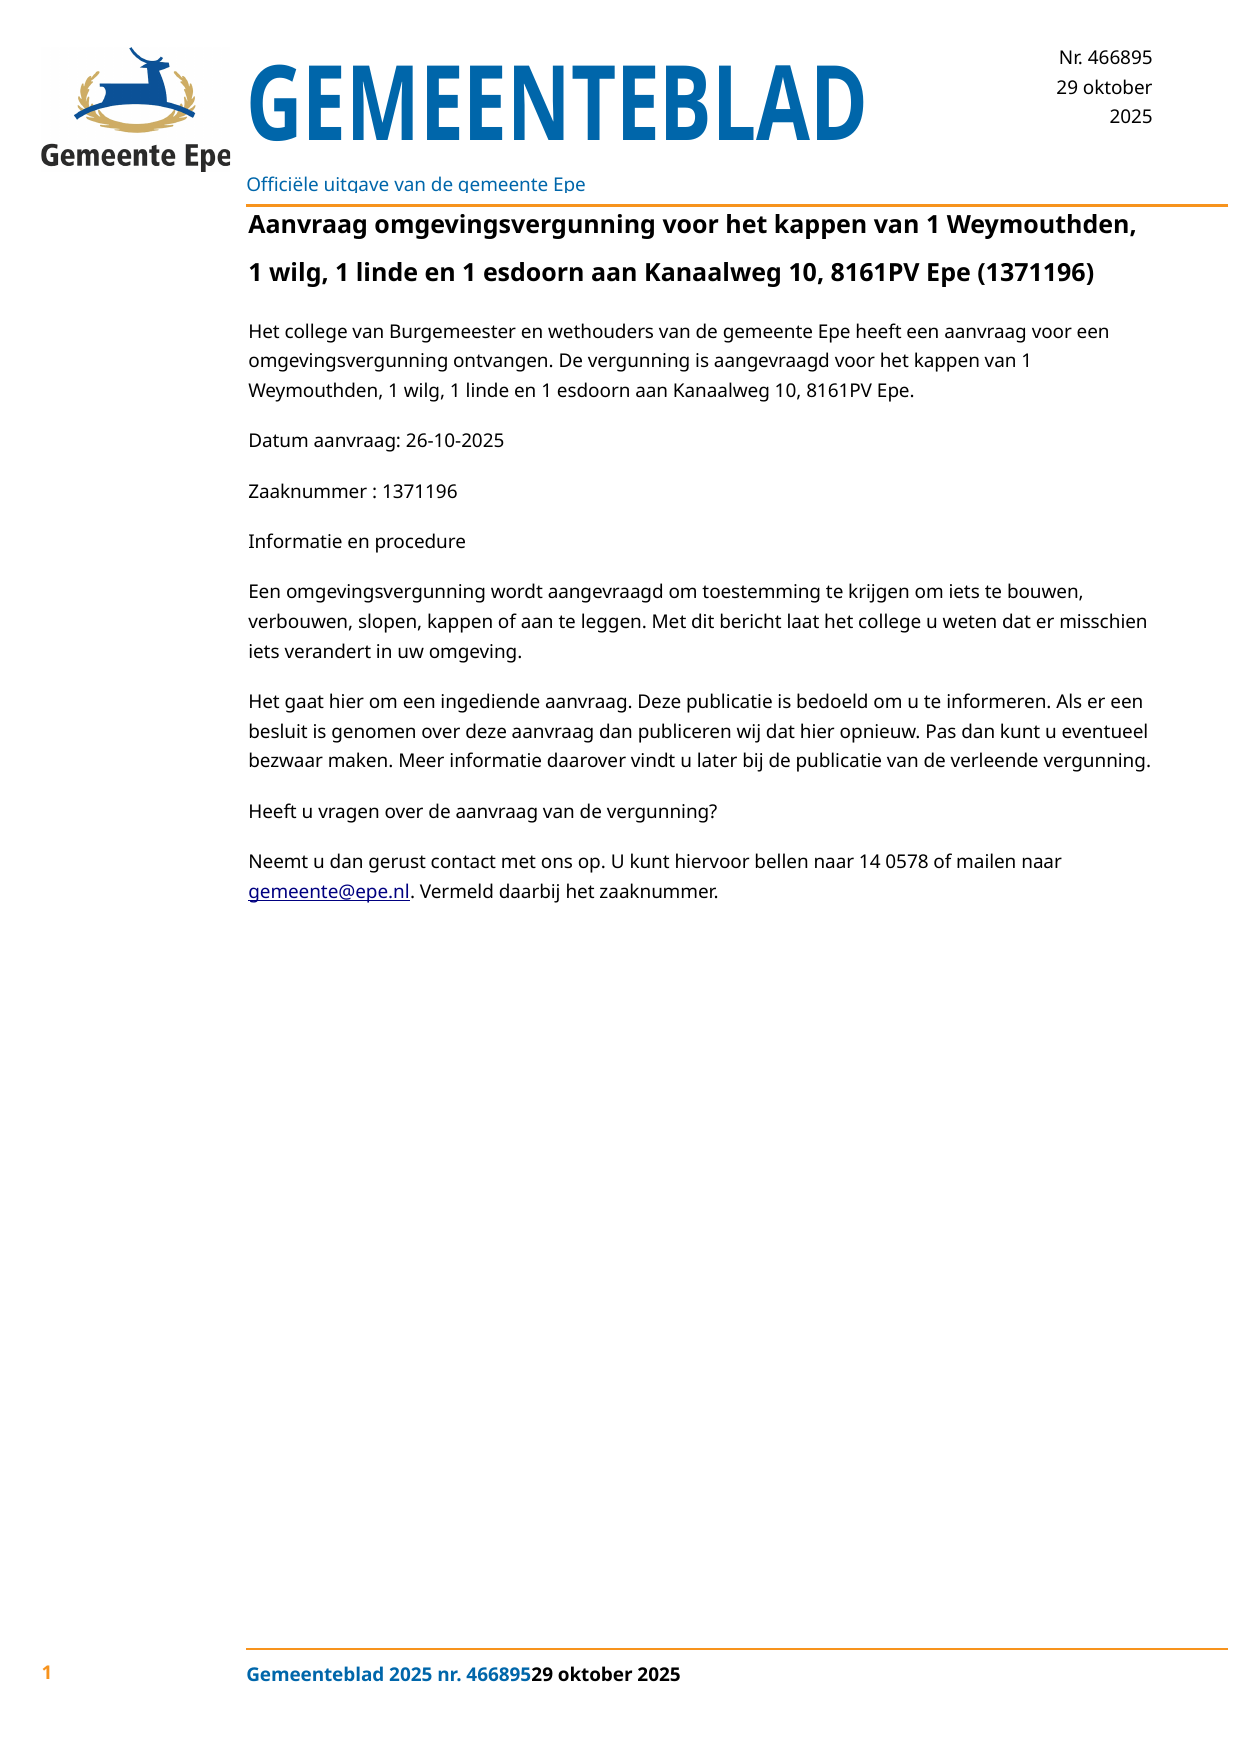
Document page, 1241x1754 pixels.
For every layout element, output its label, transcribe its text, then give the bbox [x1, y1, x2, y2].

text Heeft u vragen over de aanvraag van de vergunning? [248, 798, 1152, 824]
text Het college van Burgemeester en wethouders van de gemeente Epe heeft een aanvraag voor een omgevingsvergunning ontvangen. De vergunning is aangevraagd voor het kappen van 1 Weymouthden, 1 wilg, 1 linde en 1 esdoorn aan Kanaalweg 10, 8161PV Epe. [248, 318, 1152, 403]
text Informatie en procedure [248, 528, 1152, 554]
text Datum aanvraag: 26-10-2025 [248, 427, 1152, 453]
picture [41, 47, 231, 172]
text Een omgevingsvergunning wordt aangevraagd om toestemming te krijgen om iets te bouwen, verbouwen, slopen, kappen of aan te leggen. Met dit bericht laat het college u weten dat er misschien iets verandert in uw omgeving. [248, 579, 1152, 664]
text Het gaat hier om een ingediende aanvraag. Deze publicatie is bedoeld om u te informeren. Als er een besluit is genomen over deze aanvraag dan publiceren wij dat hier opnieuw. Pas dan kunt u eventueel bezwaar maken. Meer informatie daarover vindt u later bij de publicatie van de verleende vergunning. [248, 688, 1152, 773]
text Neemt u dan gerust contact met ons op. U kunt hiervoor bellen naar 14 0578 of mailen naar gemeente@epe.nl. Vermeld daarbij het zaaknummer. [248, 848, 1152, 904]
text Aanvraag omgevingsvergunning voor het kappen van 1 Weymouthden, 1 wilg, 1 linde en 1 esdoorn aan Kanaalweg 10, 8161PV Epe (1371196) [248, 207, 1152, 288]
text Zaaknummer : 1371196 [248, 478, 1152, 504]
